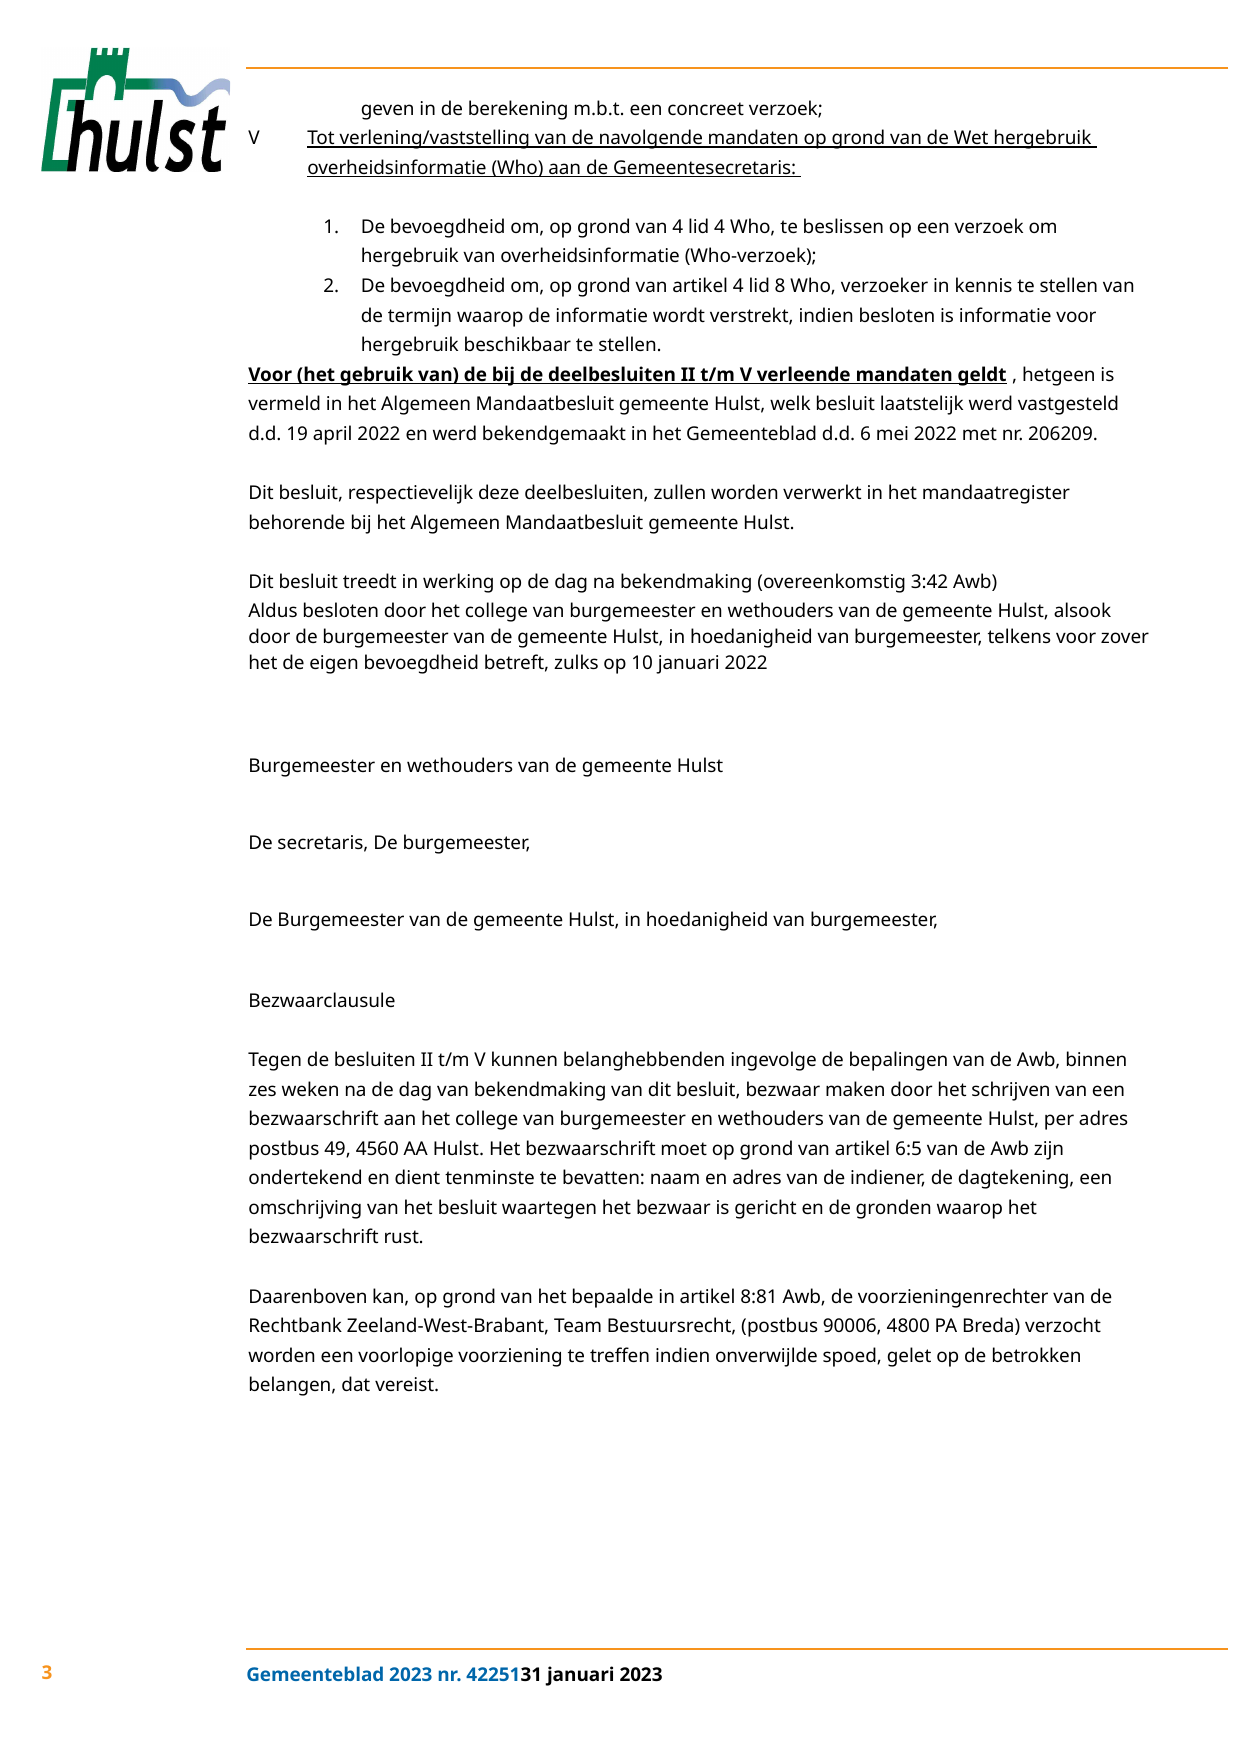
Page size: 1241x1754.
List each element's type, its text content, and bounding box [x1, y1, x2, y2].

text Tegen de besluiten II t/m V kunnen belanghebbenden ingevolge de bepalingen van de Awb, binnen zes weken na de dag van bekendmaking van dit besluit, bezwaar maken door het schrijven van een bezwaarschrift aan het college van burgemeester en wethouders van de gemeente Hulst, per adres postbus 49, 4560 AA Hulst. Het bezwaarschrift moet op grond van artikel 6:5 van de Awb zijn ondertekend en dient tenminste te bevatten: naam en adres van de indiener, de dagtekening, een omschrijving van het besluit waartegen het bezwaar is gericht en de gronden waarop het bezwaarschrift rust. [248, 1046, 1152, 1249]
text Voor (het gebruik van) de bij de deelbesluiten II t/m V verleende mandaten geldt , hetgeen is vermeld in het Algemeen Mandaatbesluit gemeente Hulst, welk besluit laatstelijk werd vastgesteld d.d. 19 april 2022 en werd bekendgemaakt in het Gemeenteblad d.d. 6 mei 2022 met nr. 206209. [248, 361, 1152, 446]
text De secretaris, De burgemeester, [248, 829, 1152, 855]
list Tot verlening/vaststelling van de navolgende mandaten op grond van de Wet hergebruik overheidsinformatie (Who) aan de Gemeentesecretaris: [248, 124, 1152, 180]
list De bevoegdheid om, op grond van artikel 4 lid 8 Who, verzoeker in kennis te stellen van de termijn waarop de informatie wordt verstrekt, indien besloten is informatie voor hergebruik beschikbaar te stellen. [323, 272, 1152, 357]
text Aldus besloten door het college van burgemeester en wethouders van de gemeente Hulst, alsook door de burgemeester van de gemeente Hulst, in hoedanigheid van burgemeester, telkens voor zover het de eigen bevoegdheid betreft, zulks op 10 januari 2022 [248, 598, 1152, 675]
text De Burgemeester van de gemeente Hulst, in hoedanigheid van burgemeester, [248, 906, 1152, 932]
list De bevoegdheid om, op grond van 4 lid 4 Who, te beslissen op een verzoek om hergebruik van overheidsinformatie (Who-verzoek); [323, 213, 1152, 268]
picture [41, 47, 231, 172]
text Dit besluit treedt in werking op de dag na bekendmaking (overeenkomstig 3:42 Awb) [248, 568, 1152, 594]
list geven in de berekening m.b.t. een concreet verzoek; [323, 95, 1152, 121]
text Daarenboven kan, op grond van het bepaalde in artikel 8:81 Awb, de voorzieningenrechter van de Rechtbank Zeeland-West-Brabant, Team Bestuursrecht, (postbus 90006, 4800 PA Breda) verzocht worden een voorlopige voorziening te treffen indien onverwijlde spoed, gelet op de betrokken belangen, dat vereist. [248, 1283, 1152, 1397]
text Bezwaarclausule [248, 987, 1152, 1013]
text Dit besluit, respectievelijk deze deelbesluiten, zullen worden verwerkt in het mandaatregister behorende bij het Algemeen Mandaatbesluit gemeente Hulst. [248, 479, 1152, 535]
text Burgemeester en wethouders van de gemeente Hulst [248, 752, 1152, 778]
